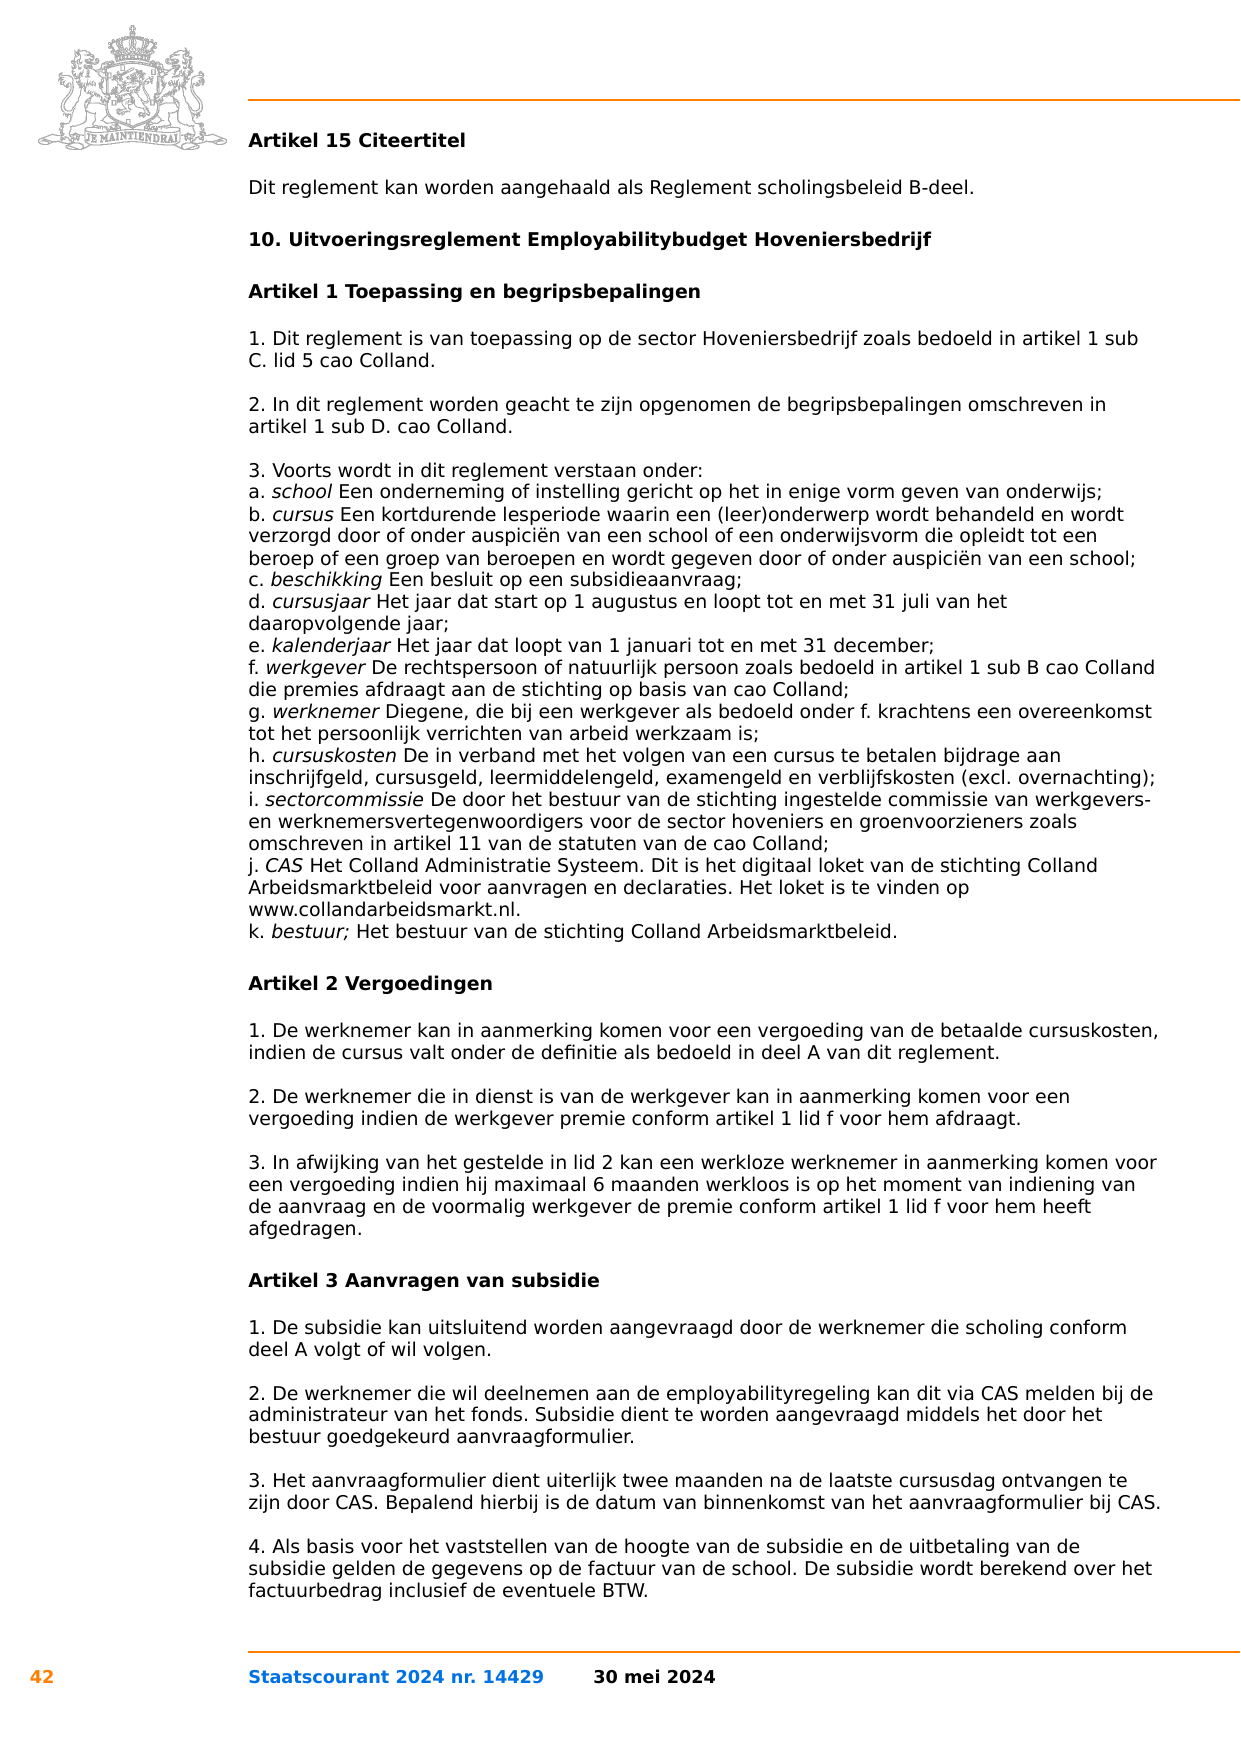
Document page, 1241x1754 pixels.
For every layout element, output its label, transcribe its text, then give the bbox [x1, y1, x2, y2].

text 1. De werknemer kan in aanmerking komen voor een vergoeding van de betaalde cursuskosten, indien de cursus valt onder de definitie als bedoeld in deel A van dit reglement. [248, 1020, 1163, 1064]
text 1. De subsidie kan uitsluitend worden aangevraagd door de werknemer die scholing conform deel A volgt of wil volgen. [248, 1317, 1163, 1361]
text 2. De werknemer die wil deelnemen aan de employabilityregeling kan dit via CAS melden bij de administrateur van het fonds. Subsidie dient te worden aangevraagd middels het door het bestuur goedgekeurd aanvraagformulier. [248, 1382, 1163, 1448]
subtitle Artikel 3 Aanvragen van subsidie [248, 1269, 1163, 1292]
picture [38, 25, 227, 150]
text 3. Voorts wordt in dit reglement verstaan onder: [248, 459, 1163, 481]
text 2. De werknemer die in dienst is van de werkgever kan in aanmerking komen voor een vergoeding indien de werkgever premie conform artikel 1 lid f voor hem afdraagt. [248, 1086, 1163, 1130]
subtitle 10. Uitvoeringsreglement Employabilitybudget Hoveniersbedrijf [248, 229, 1163, 251]
text 4. Als basis voor het vaststellen van de hoogte van de subsidie en de uitbetaling van de subsidie gelden de gegevens op de factuur van de school. De subsidie wordt berekend over het factuurbedrag inclusief de eventuele BTW. [248, 1536, 1163, 1602]
text g. werknemer Diegene, die bij een werkgever als bedoeld onder f. krachtens een overeenkomst tot het persoonlijk verrichten van arbeid werkzaam is; [248, 701, 1163, 745]
text k. bestuur; Het bestuur van de stichting Colland Arbeidsmarktbeleid. [248, 921, 1163, 943]
text h. cursuskosten De in verband met het volgen van een cursus te betalen bijdrage aan inschrijfgeld, cursusgeld, leermiddelengeld, examengeld en verblijfskosten (excl. overnachting); [248, 745, 1163, 789]
text c. beschikking Een besluit op een subsidieaanvraag; [248, 569, 1163, 591]
text e. kalenderjaar Het jaar dat loopt van 1 januari tot en met 31 december; [248, 635, 1163, 657]
text 1. Dit reglement is van toepassing op de sector Hoveniersbedrijf zoals bedoeld in artikel 1 sub C. lid 5 cao Colland. [248, 328, 1163, 372]
text a. school Een onderneming of instelling gericht op het in enige vorm geven van onderwijs; [248, 481, 1163, 503]
text 3. Het aanvraagformulier dient uiterlijk twee maanden na de laatste cursusdag ontvangen te zijn door CAS. Bepalend hierbij is de datum van binnenkomst van het aanvraagformulier bij CAS. [248, 1470, 1163, 1514]
text Dit reglement kan worden aangehaald als Reglement scholingsbeleid B-deel. [248, 177, 1163, 199]
text i. sectorcommissie De door het bestuur van de stichting ingestelde commissie van werkgevers- en werknemersvertegenwoordigers voor de sector hoveniers en groenvoorzieners zoals omschreven in artikel 11 van de statuten van de cao Colland; [248, 789, 1163, 855]
text b. cursus Een kortdurende lesperiode waarin een (leer)onderwerp wordt behandeld en wordt verzorgd door of onder auspiciën van een school of een onderwijsvorm die opleidt tot een beroep of een groep van beroepen en wordt gegeven door of onder auspiciën van een school; [248, 503, 1163, 569]
text f. werkgever De rechtspersoon of natuurlijk persoon zoals bedoeld in artikel 1 sub B cao Colland die premies afdraagt aan de stichting op basis van cao Colland; [248, 657, 1163, 701]
subtitle Artikel 15 Citeertitel [248, 130, 1163, 152]
subtitle Artikel 2 Vergoedingen [248, 973, 1163, 995]
text 3. In afwijking van het gestelde in lid 2 kan een werkloze werknemer in aanmerking komen voor een vergoeding indien hij maximaal 6 maanden werkloos is op het moment van indiening van de aanvraag en de voormalig werkgever de premie conform artikel 1 lid f voor hem heeft afgedragen. [248, 1152, 1163, 1239]
text d. cursusjaar Het jaar dat start op 1 augustus en loopt tot en met 31 juli van het daaropvolgende jaar; [248, 591, 1163, 635]
text 2. In dit reglement worden geacht te zijn opgenomen de begripsbepalingen omschreven in artikel 1 sub D. cao Colland. [248, 394, 1163, 438]
text j. CAS Het Colland Administratie Systeem. Dit is het digitaal loket van de stichting Colland Arbeidsmarktbeleid voor aanvragen en declaraties. Het loket is te vinden op www.collandarbeidsmarkt.nl. [248, 855, 1163, 921]
subtitle Artikel 1 Toepassing en begripsbepalingen [248, 281, 1163, 303]
